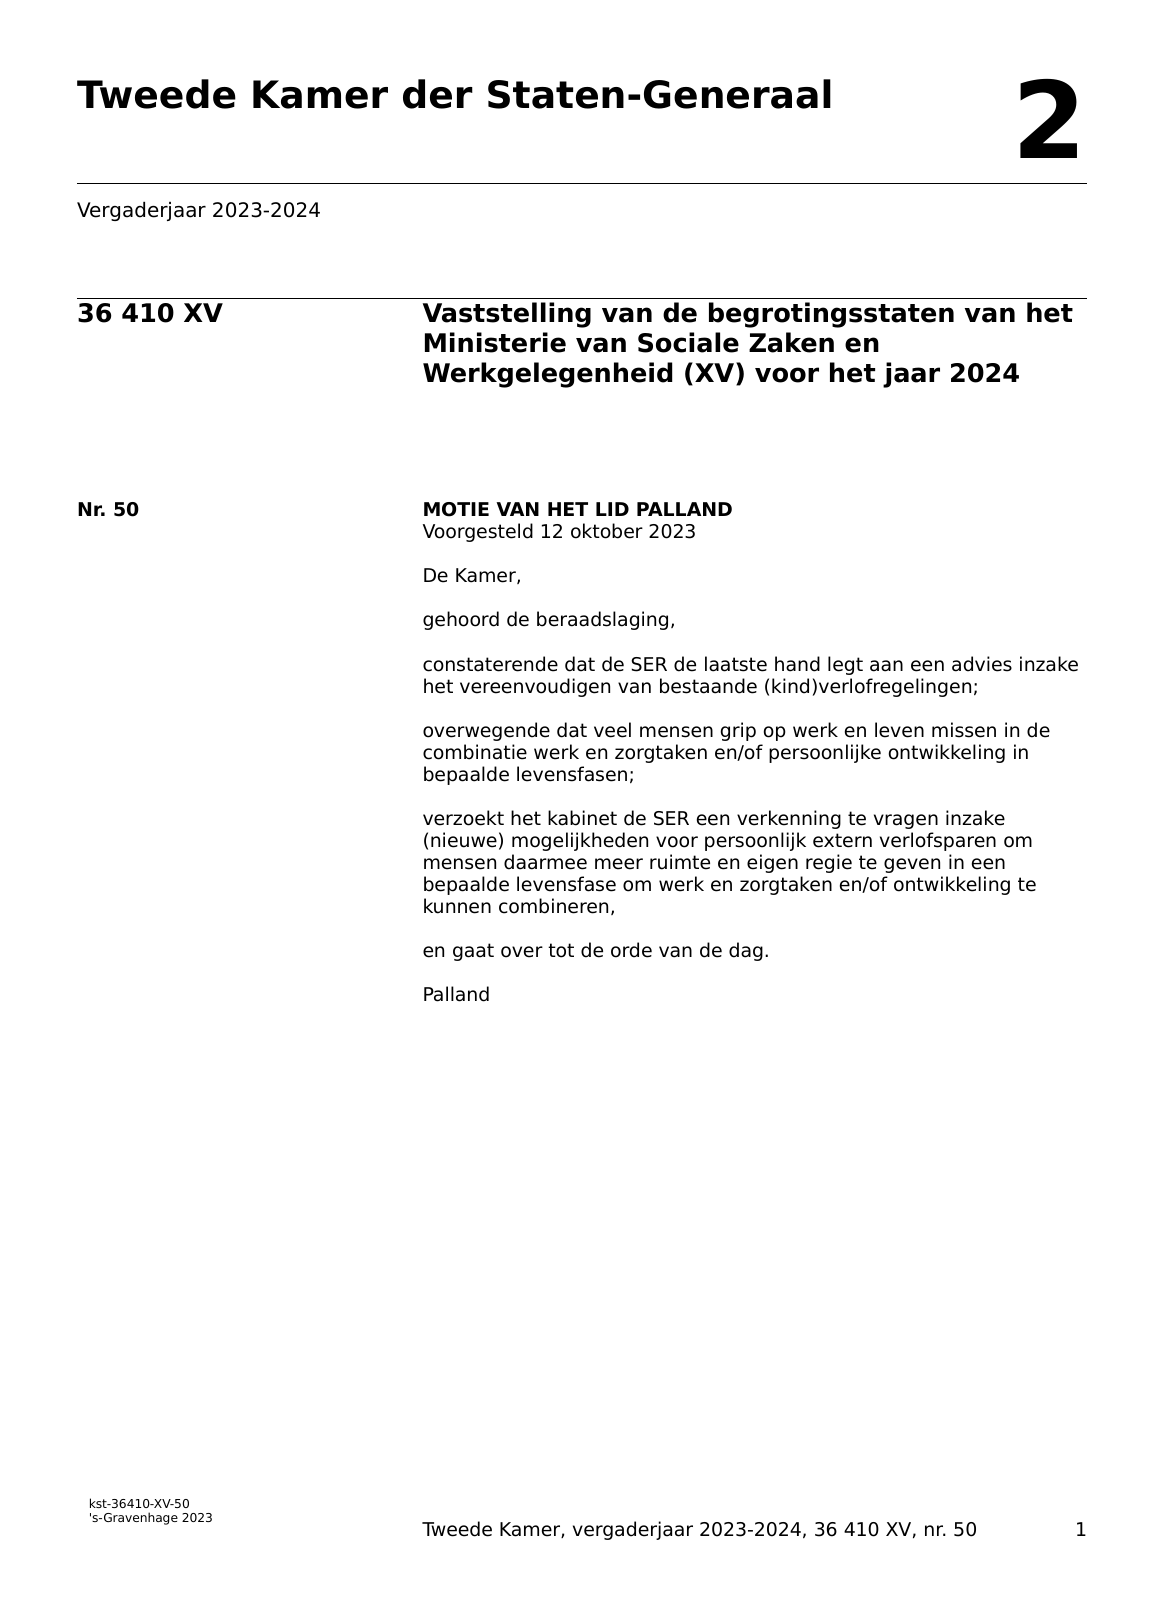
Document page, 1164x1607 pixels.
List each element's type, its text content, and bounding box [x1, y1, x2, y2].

text De Kamer, [422, 565, 1087, 587]
table_header 2 [886, 59, 1087, 183]
table_header Tweede Kamer der Staten-Generaal [77, 59, 886, 183]
text constaterende dat de SER de laatste hand legt aan een advies inzake het vereenvoudigen van bestaande (kind)verlofregelingen; [422, 653, 1087, 697]
text en gaat over tot de orde van de dag. [422, 940, 1087, 962]
table_cell Vergaderjaar 2023-2024 [77, 184, 1087, 298]
text gehoord de beraadslaging, [422, 609, 1087, 631]
text overwegende dat veel mensen grip op werk en leven missen in de combinatie werk en zorgtaken en/of persoonlijke ontwikkeling in bepaalde levensfasen; [422, 720, 1087, 786]
text kst-36410-XV-50 [88, 1497, 323, 1511]
text Palland [422, 984, 1087, 1006]
text Voorgesteld 12 oktober 2023 [422, 521, 1087, 543]
subtitle 36 410 XV Vaststelling van de begrotingsstaten van het Ministerie van Sociale Zaken en Werkgelegenheid (XV) voor het jaar 2024 [77, 299, 1087, 388]
text verzoekt het kabinet de SER een verkenning te vragen inzake (nieuwe) mogelijkheden voor persoonlijk extern verlofsparen om mensen daarmee meer ruimte en eigen regie te geven in een bepaalde levensfase om werk en zorgtaken en/of ontwikkeling te kunnen combineren, [422, 808, 1087, 918]
subtitle Nr. 50 MOTIE VAN HET LID PALLAND [77, 499, 1087, 521]
text 's-Gravenhage 2023 [88, 1511, 323, 1525]
